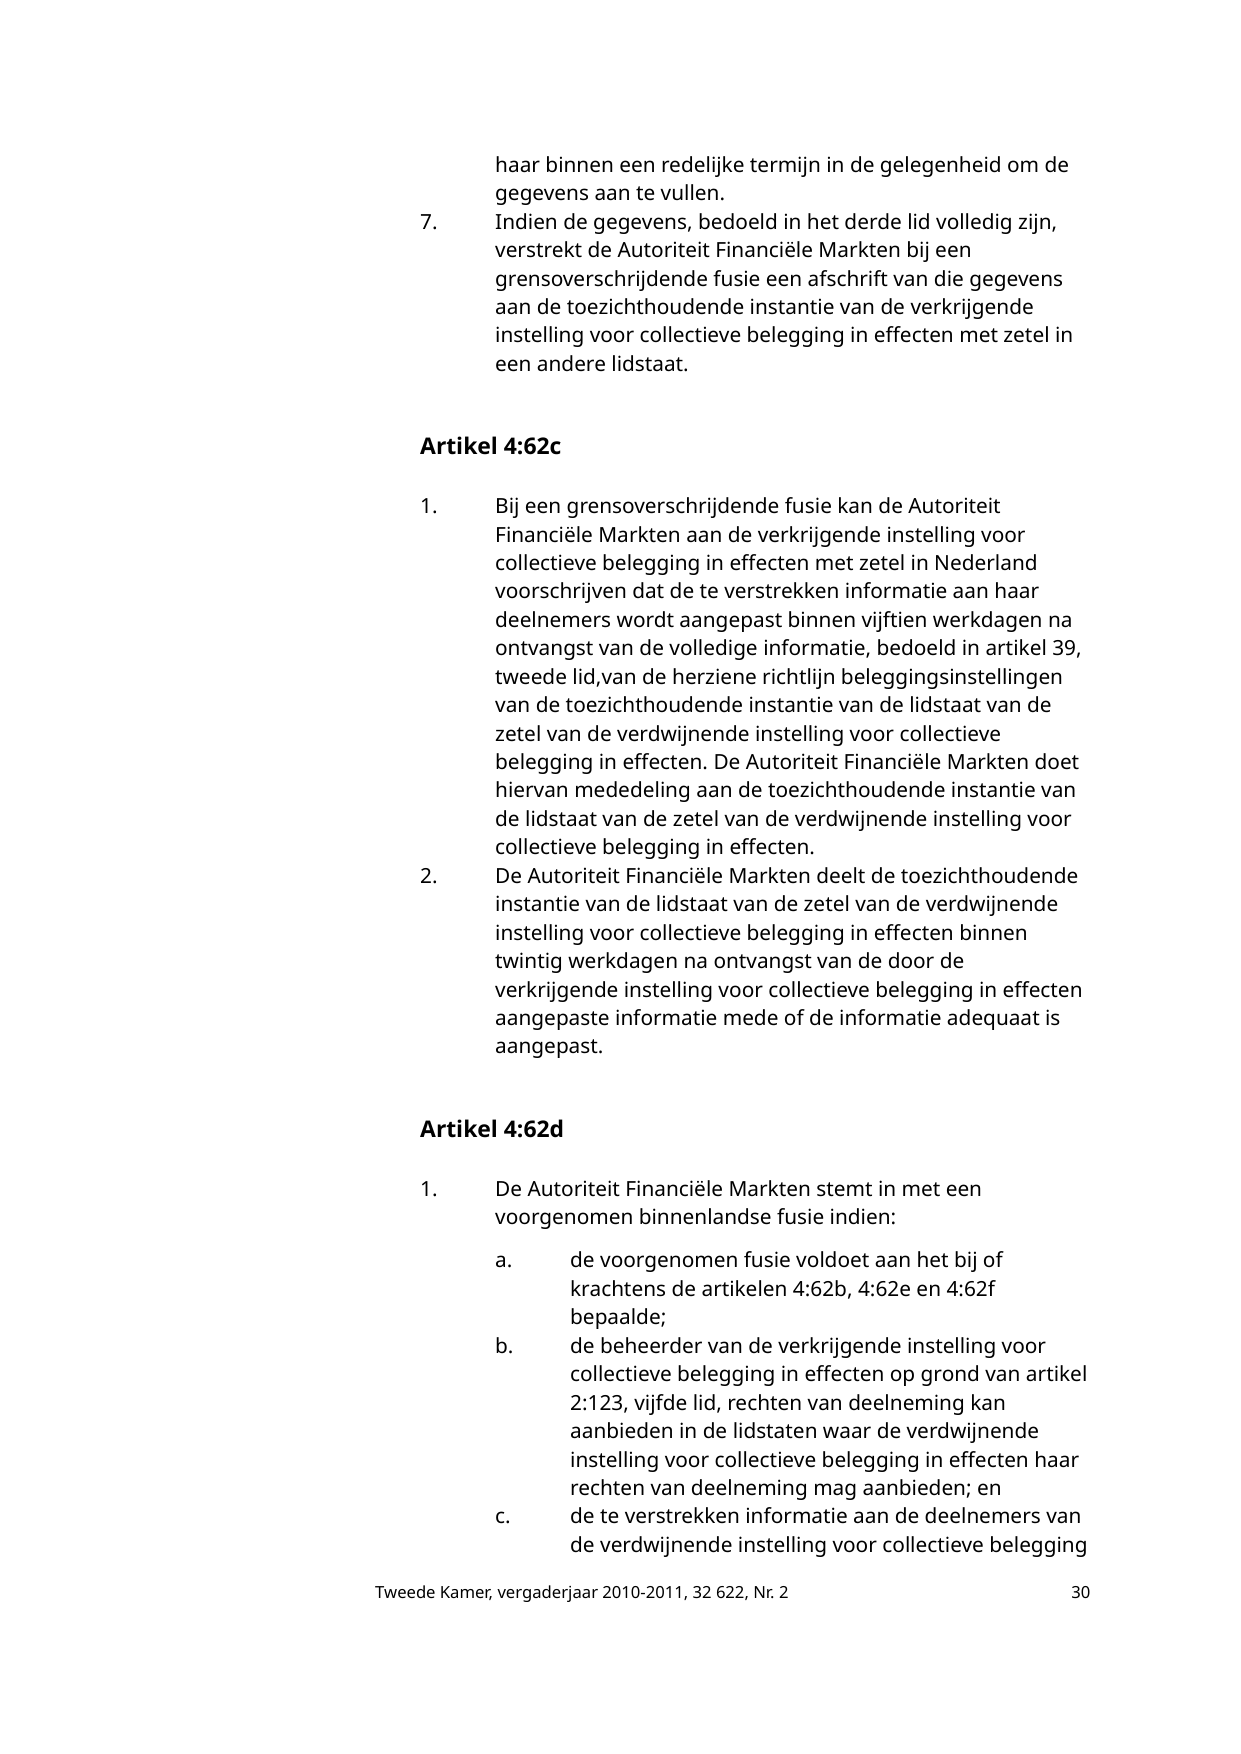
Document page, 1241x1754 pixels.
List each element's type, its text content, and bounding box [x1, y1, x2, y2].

list haar binnen een redelijke termijn in de gelegenheid om de gegevens aan te vullen. [420, 150, 1090, 207]
list De Autoriteit Financiële Markten stemt in met een voorgenomen binnenlandse fusie indien: [420, 1174, 1090, 1231]
list De Autoriteit Financiële Markten deelt de toezichthoudende instantie van de lidstaat van de zetel van de verdwijnende instelling voor collectieve belegging in effecten binnen twintig werkdagen na ontvangst van de door de verkrijgende instelling voor collectieve belegging in effecten aangepaste informatie mede of de informatie adequaat is aangepast. [420, 861, 1090, 1060]
list Indien de gegevens, bedoeld in het derde lid volledig zijn, verstrekt de Autoriteit Financiële Markten bij een grensoverschrijdende fusie een afschrift van die gegevens aan de toezichthoudende instantie van de verkrijgende instelling voor collectieve belegging in effecten met zetel in een andere lidstaat. [420, 207, 1090, 377]
list de voorgenomen fusie voldoet aan het bij of krachtens de artikelen 4:62b, 4:62e en 4:62f bepaalde; [495, 1246, 1090, 1331]
list Bij een grensoverschrijdende fusie kan de Autoriteit Financiële Markten aan de verkrijgende instelling voor collectieve belegging in effecten met zetel in Nederland voorschrijven dat de te verstrekken informatie aan haar deelnemers wordt aangepast binnen vijftien werkdagen na ontvangst van de volledige informatie, bedoeld in artikel 39, tweede lid,van de herziene richtlijn beleggingsinstellingen van de toezichthoudende instantie van de lidstaat van de zetel van de verdwijnende instelling voor collectieve belegging in effecten. De Autoriteit Financiële Markten doet hiervan mededeling aan de toezichthoudende instantie van de lidstaat van de zetel van de verdwijnende instelling voor collectieve belegging in effecten. [420, 491, 1090, 861]
subtitle Artikel 4:62d [420, 1112, 1090, 1144]
list de te verstrekken informatie aan de deelnemers van de verdwijnende instelling voor collectieve belegging [495, 1502, 1090, 1558]
subtitle Artikel 4:62c [420, 430, 1090, 461]
list de beheerder van de verkrijgende instelling voor collectieve belegging in effecten op grond van artikel 2:123, vijfde lid, rechten van deelneming kan aanbieden in de lidstaten waar de verdwijnende instelling voor collectieve belegging in effecten haar rechten van deelneming mag aanbieden; en [495, 1331, 1090, 1502]
